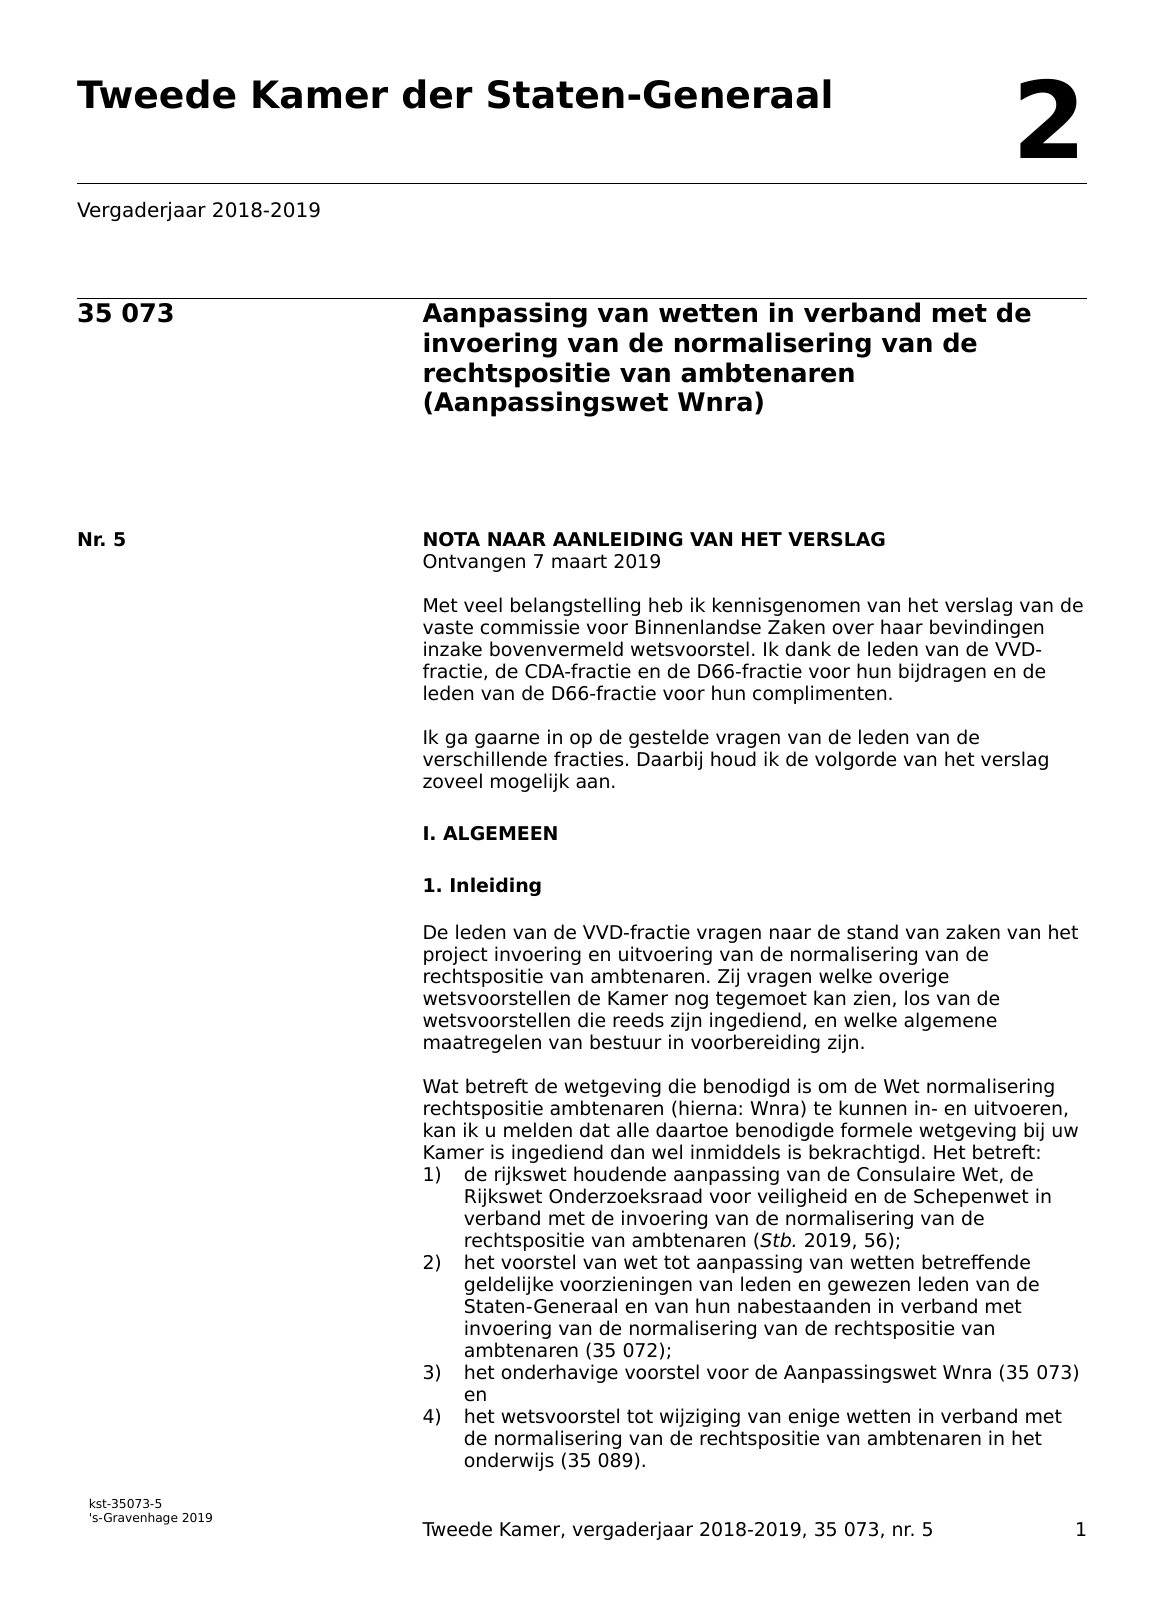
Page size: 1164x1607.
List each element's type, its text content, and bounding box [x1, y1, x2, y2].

text Ontvangen 7 maart 2019 [422, 551, 1087, 573]
table_header 2 [886, 59, 1087, 183]
subtitle 1. Inleiding [422, 875, 1087, 897]
text Wat betreft de wetgeving die benodigd is om de Wet normalisering rechtspositie ambtenaren (hierna: Wnra) te kunnen in- en uitvoeren, kan ik u melden dat alle daartoe benodigde formele wetgeving bij uw Kamer is ingediend dan wel inmiddels is bekrachtigd. Het betreft: [422, 1076, 1087, 1164]
text 1) de rijkswet houdende aanpassing van de Consulaire Wet, de Rijkswet Onderzoeksraad voor veiligheid en de Schepenwet in verband met de invoering van de normalisering van de rechtspositie van ambtenaren (Stb. 2019, 56); [422, 1164, 1087, 1252]
table_cell Vergaderjaar 2018-2019 [77, 184, 1087, 298]
text 2) het voorstel van wet tot aanpassing van wetten betreffende geldelijke voorzieningen van leden en gewezen leden van de Staten-Generaal en van hun nabestaanden in verband met invoering van de normalisering van de rechtspositie van ambtenaren (35 072); [422, 1252, 1087, 1362]
text Ik ga gaarne in op de gestelde vragen van de leden van de verschillende fracties. Daarbij houd ik de volgorde van het verslag zoveel mogelijk aan. [422, 727, 1087, 793]
text kst-35073-5 [88, 1497, 323, 1511]
subtitle 35 073 Aanpassing van wetten in verband met de invoering van de normalisering van de rechtspositie van ambtenaren (Aanpassingswet Wnra) [77, 299, 1087, 418]
subtitle Nr. 5 NOTA NAAR AANLEIDING VAN HET VERSLAG [77, 529, 1087, 551]
text 3) het onderhavige voorstel voor de Aanpassingswet Wnra (35 073) en [422, 1362, 1087, 1406]
subtitle I. ALGEMEEN [422, 823, 1087, 845]
text Met veel belangstelling heb ik kennisgenomen van het verslag van de vaste commissie voor Binnenlandse Zaken over haar bevindingen inzake bovenvermeld wetsvoorstel. Ik dank de leden van de VVD-fractie, de CDA-fractie en de D66-fractie voor hun bijdragen en de leden van de D66-fractie voor hun complimenten. [422, 595, 1087, 705]
table_header Tweede Kamer der Staten-Generaal [77, 59, 886, 183]
text 4) het wetsvoorstel tot wijziging van enige wetten in verband met de normalisering van de rechtspositie van ambtenaren in het onderwijs (35 089). [422, 1406, 1087, 1472]
text 's-Gravenhage 2019 [88, 1511, 323, 1525]
text De leden van de VVD-fractie vragen naar de stand van zaken van het project invoering en uitvoering van de normalisering van de rechtspositie van ambtenaren. Zij vragen welke overige wetsvoorstellen de Kamer nog tegemoet kan zien, los van de wetsvoorstellen die reeds zijn ingediend, en welke algemene maatregelen van bestuur in voorbereiding zijn. [422, 922, 1087, 1054]
